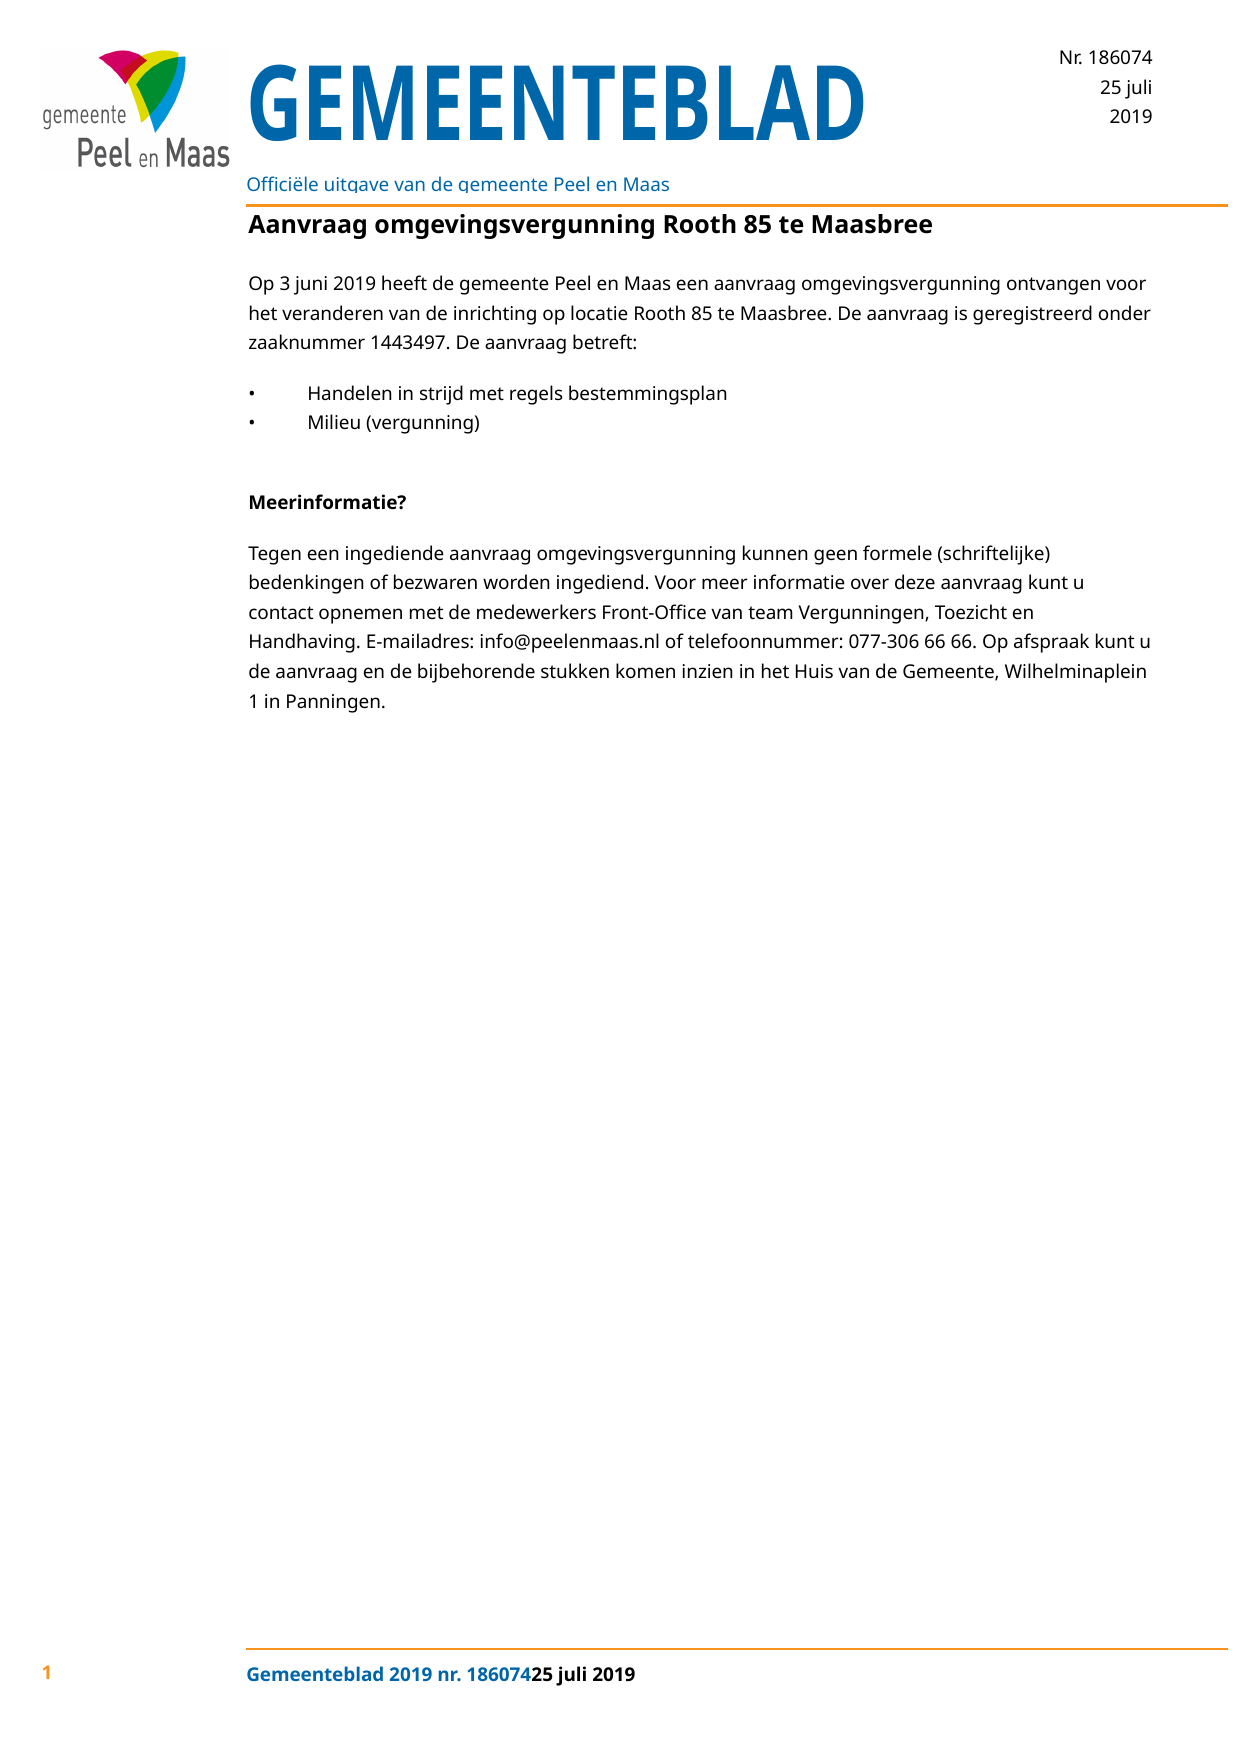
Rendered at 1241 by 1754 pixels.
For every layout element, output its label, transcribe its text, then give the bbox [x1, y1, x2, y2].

text Op 3 juni 2019 heeft de gemeente Peel en Maas een aanvraag omgevingsvergunning ontvangen voor het veranderen van de inrichting op locatie Rooth 85 te Maasbree. De aanvraag is geregistreerd onder zaaknummer 1443497. De aanvraag betreft: [248, 270, 1152, 355]
text Aanvraag omgevingsvergunning Rooth 85 te Maasbree [248, 207, 1152, 241]
list Handelen in strijd met regels bestemmingsplan [248, 380, 1152, 406]
text Meerinformatie? [248, 489, 1152, 515]
text Tegen een ingediende aanvraag omgevingsvergunning kunnen geen formele (schriftelijke) bedenkingen of bezwaren worden ingediend. Voor meer informatie over deze aanvraag kunt u contact opnemen met de medewerkers Front-Office van team Vergunningen, Toezicht en Handhaving. E-mailadres: info@peelenmaas.nl of telefoonnummer: 077-306 66 66. Op afspraak kunt u de aanvraag en de bijbehorende stukken komen inzien in het Huis van de Gemeente, Wilhelminaplein 1 in Panningen. [248, 540, 1152, 713]
list Milieu (vergunning) [248, 409, 1152, 435]
picture [41, 47, 231, 172]
